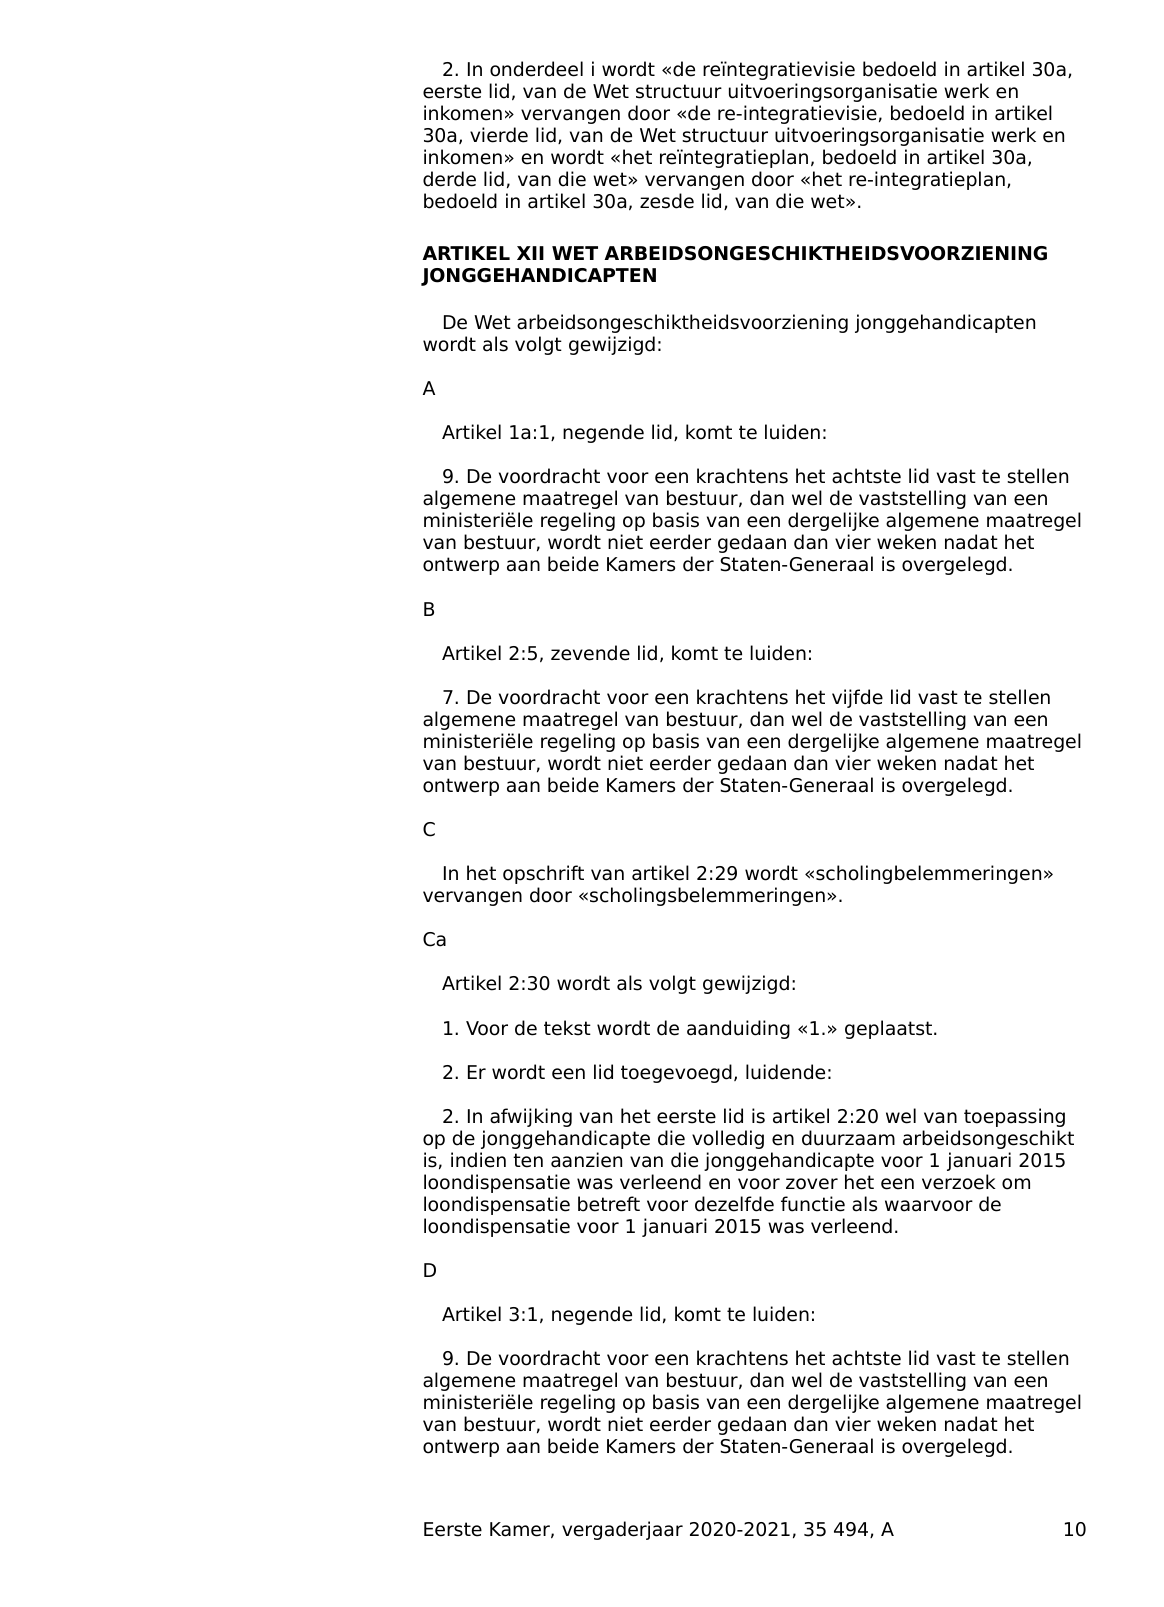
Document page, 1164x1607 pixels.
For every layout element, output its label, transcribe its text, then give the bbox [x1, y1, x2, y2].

text In het opschrift van artikel 2:29 wordt «scholingbelemmeringen» vervangen door «scholingsbelemmeringen». [422, 863, 1087, 907]
text A [422, 378, 1087, 400]
text D [422, 1260, 1087, 1282]
text B [422, 598, 1087, 620]
text Artikel 3:1, negende lid, komt te luiden: [422, 1304, 1087, 1326]
text De Wet arbeidsongeschiktheidsvoorziening jonggehandicapten wordt als volgt gewijzigd: [422, 312, 1087, 356]
text 1. Voor de tekst wordt de aanduiding «1.» geplaatst. [422, 1017, 1087, 1039]
text 9. De voordracht voor een krachtens het achtste lid vast te stellen algemene maatregel van bestuur, dan wel de vaststelling van een ministeriële regeling op basis van een dergelijke algemene maatregel van bestuur, wordt niet eerder gedaan dan vier weken nadat het ontwerp aan beide Kamers der Staten-Generaal is overgelegd. [422, 466, 1087, 576]
subtitle ARTIKEL XII WET ARBEIDSONGESCHIKTHEIDSVOORZIENING JONGGEHANDICAPTEN [422, 243, 1087, 287]
text 2. Er wordt een lid toegevoegd, luidende: [422, 1062, 1087, 1084]
text 2. In afwijking van het eerste lid is artikel 2:20 wel van toepassing op de jonggehandicapte die volledig en duurzaam arbeidsongeschikt is, indien ten aanzien van die jonggehandicapte voor 1 januari 2015 loondispensatie was verleend en voor zover het een verzoek om loondispensatie betreft voor dezelfde functie als waarvoor de loondispensatie voor 1 januari 2015 was verleend. [422, 1106, 1087, 1238]
text 9. De voordracht voor een krachtens het achtste lid vast te stellen algemene maatregel van bestuur, dan wel de vaststelling van een ministeriële regeling op basis van een dergelijke algemene maatregel van bestuur, wordt niet eerder gedaan dan vier weken nadat het ontwerp aan beide Kamers der Staten-Generaal is overgelegd. [422, 1348, 1087, 1458]
text Ca [422, 929, 1087, 951]
text C [422, 819, 1087, 841]
text Artikel 2:5, zevende lid, komt te luiden: [422, 643, 1087, 664]
text 2. In onderdeel i wordt «de reïntegratievisie bedoeld in artikel 30a, eerste lid, van de Wet structuur uitvoeringsorganisatie werk en inkomen» vervangen door «de re-integratievisie, bedoeld in artikel 30a, vierde lid, van de Wet structuur uitvoeringsorganisatie werk en inkomen» en wordt «het reïntegratieplan, bedoeld in artikel 30a, derde lid, van die wet» vervangen door «het re-integratieplan, bedoeld in artikel 30a, zesde lid, van die wet». [422, 59, 1087, 213]
text Artikel 1a:1, negende lid, komt te luiden: [422, 422, 1087, 444]
text Artikel 2:30 wordt als volgt gewijzigd: [422, 973, 1087, 995]
text 7. De voordracht voor een krachtens het vijfde lid vast te stellen algemene maatregel van bestuur, dan wel de vaststelling van een ministeriële regeling op basis van een dergelijke algemene maatregel van bestuur, wordt niet eerder gedaan dan vier weken nadat het ontwerp aan beide Kamers der Staten-Generaal is overgelegd. [422, 687, 1087, 797]
